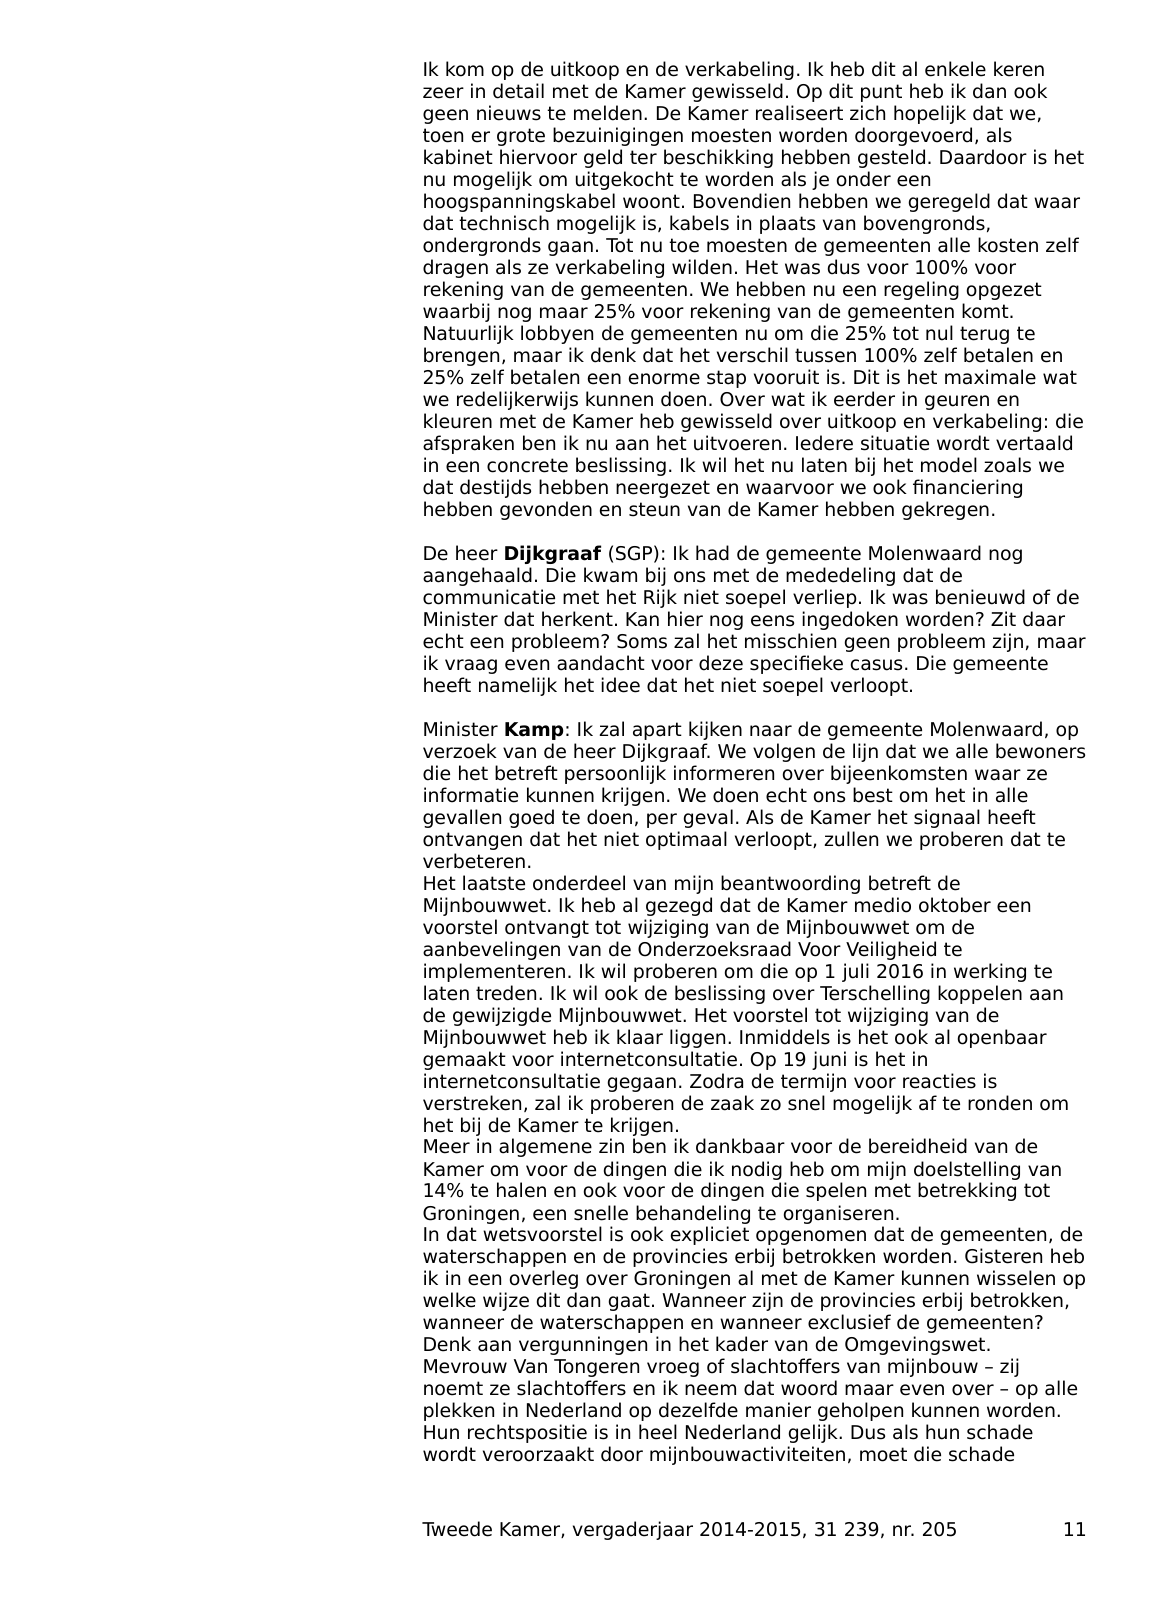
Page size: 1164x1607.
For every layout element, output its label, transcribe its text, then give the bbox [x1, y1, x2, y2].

text Mevrouw Van Tongeren vroeg of slachtoffers van mijnbouw – zij noemt ze slachtoffers en ik neem dat woord maar even over – op alle plekken in Nederland op dezelfde manier geholpen kunnen worden. Hun rechtspositie is in heel Nederland gelijk. Dus als hun schade wordt veroorzaakt door mijnbouwactiviteiten, moet die schade [422, 1356, 1087, 1466]
text Meer in algemene zin ben ik dankbaar voor de bereidheid van de Kamer om voor de dingen die ik nodig heb om mijn doelstelling van 14% te halen en ook voor de dingen die spelen met betrekking tot Groningen, een snelle behandeling te organiseren. [422, 1136, 1087, 1224]
text Ik kom op de uitkoop en de verkabeling. Ik heb dit al enkele keren zeer in detail met de Kamer gewisseld. Op dit punt heb ik dan ook geen nieuws te melden. De Kamer realiseert zich hopelijk dat we, toen er grote bezuinigingen moesten worden doorgevoerd, als kabinet hiervoor geld ter beschikking hebben gesteld. Daardoor is het nu mogelijk om uitgekocht te worden als je onder een hoogspanningskabel woont. Bovendien hebben we geregeld dat waar dat technisch mogelijk is, kabels in plaats van bovengronds, ondergronds gaan. Tot nu toe moesten de gemeenten alle kosten zelf dragen als ze verkabeling wilden. Het was dus voor 100% voor rekening van de gemeenten. We hebben nu een regeling opgezet waarbij nog maar 25% voor rekening van de gemeenten komt. Natuurlijk lobbyen de gemeenten nu om die 25% tot nul terug te brengen, maar ik denk dat het verschil tussen 100% zelf betalen en 25% zelf betalen een enorme stap vooruit is. Dit is het maximale wat we redelijkerwijs kunnen doen. Over wat ik eerder in geuren en kleuren met de Kamer heb gewisseld over uitkoop en verkabeling: die afspraken ben ik nu aan het uitvoeren. Iedere situatie wordt vertaald in een concrete beslissing. Ik wil het nu laten bij het model zoals we dat destijds hebben neergezet en waarvoor we ook financiering hebben gevonden en steun van de Kamer hebben gekregen. [422, 59, 1087, 521]
text Minister Kamp: Ik zal apart kijken naar de gemeente Molenwaard, op verzoek van de heer Dijkgraaf. We volgen de lijn dat we alle bewoners die het betreft persoonlijk informeren over bijeenkomsten waar ze informatie kunnen krijgen. We doen echt ons best om het in alle gevallen goed te doen, per geval. Als de Kamer het signaal heeft ontvangen dat het niet optimaal verloopt, zullen we proberen dat te verbeteren. [422, 719, 1087, 873]
text Het laatste onderdeel van mijn beantwoording betreft de Mijnbouwwet. Ik heb al gezegd dat de Kamer medio oktober een voorstel ontvangt tot wijziging van de Mijnbouwwet om de aanbevelingen van de Onderzoeksraad Voor Veiligheid te implementeren. Ik wil proberen om die op 1 juli 2016 in werking te laten treden. Ik wil ook de beslissing over Terschelling koppelen aan de gewijzigde Mijnbouwwet. Het voorstel tot wijziging van de Mijnbouwwet heb ik klaar liggen. Inmiddels is het ook al openbaar gemaakt voor internetconsultatie. Op 19 juni is het in internetconsultatie gegaan. Zodra de termijn voor reacties is verstreken, zal ik proberen de zaak zo snel mogelijk af te ronden om het bij de Kamer te krijgen. [422, 873, 1087, 1136]
text In dat wetsvoorstel is ook expliciet opgenomen dat de gemeenten, de waterschappen en de provincies erbij betrokken worden. Gisteren heb ik in een overleg over Groningen al met de Kamer kunnen wisselen op welke wijze dit dan gaat. Wanneer zijn de provincies erbij betrokken, wanneer de waterschappen en wanneer exclusief de gemeenten? Denk aan vergunningen in het kader van de Omgevingswet. [422, 1224, 1087, 1356]
text De heer Dijkgraaf (SGP): Ik had de gemeente Molenwaard nog aangehaald. Die kwam bij ons met de mededeling dat de communicatie met het Rijk niet soepel verliep. Ik was benieuwd of de Minister dat herkent. Kan hier nog eens ingedoken worden? Zit daar echt een probleem? Soms zal het misschien geen probleem zijn, maar ik vraag even aandacht voor deze specifieke casus. Die gemeente heeft namelijk het idee dat het niet soepel verloopt. [422, 543, 1087, 697]
